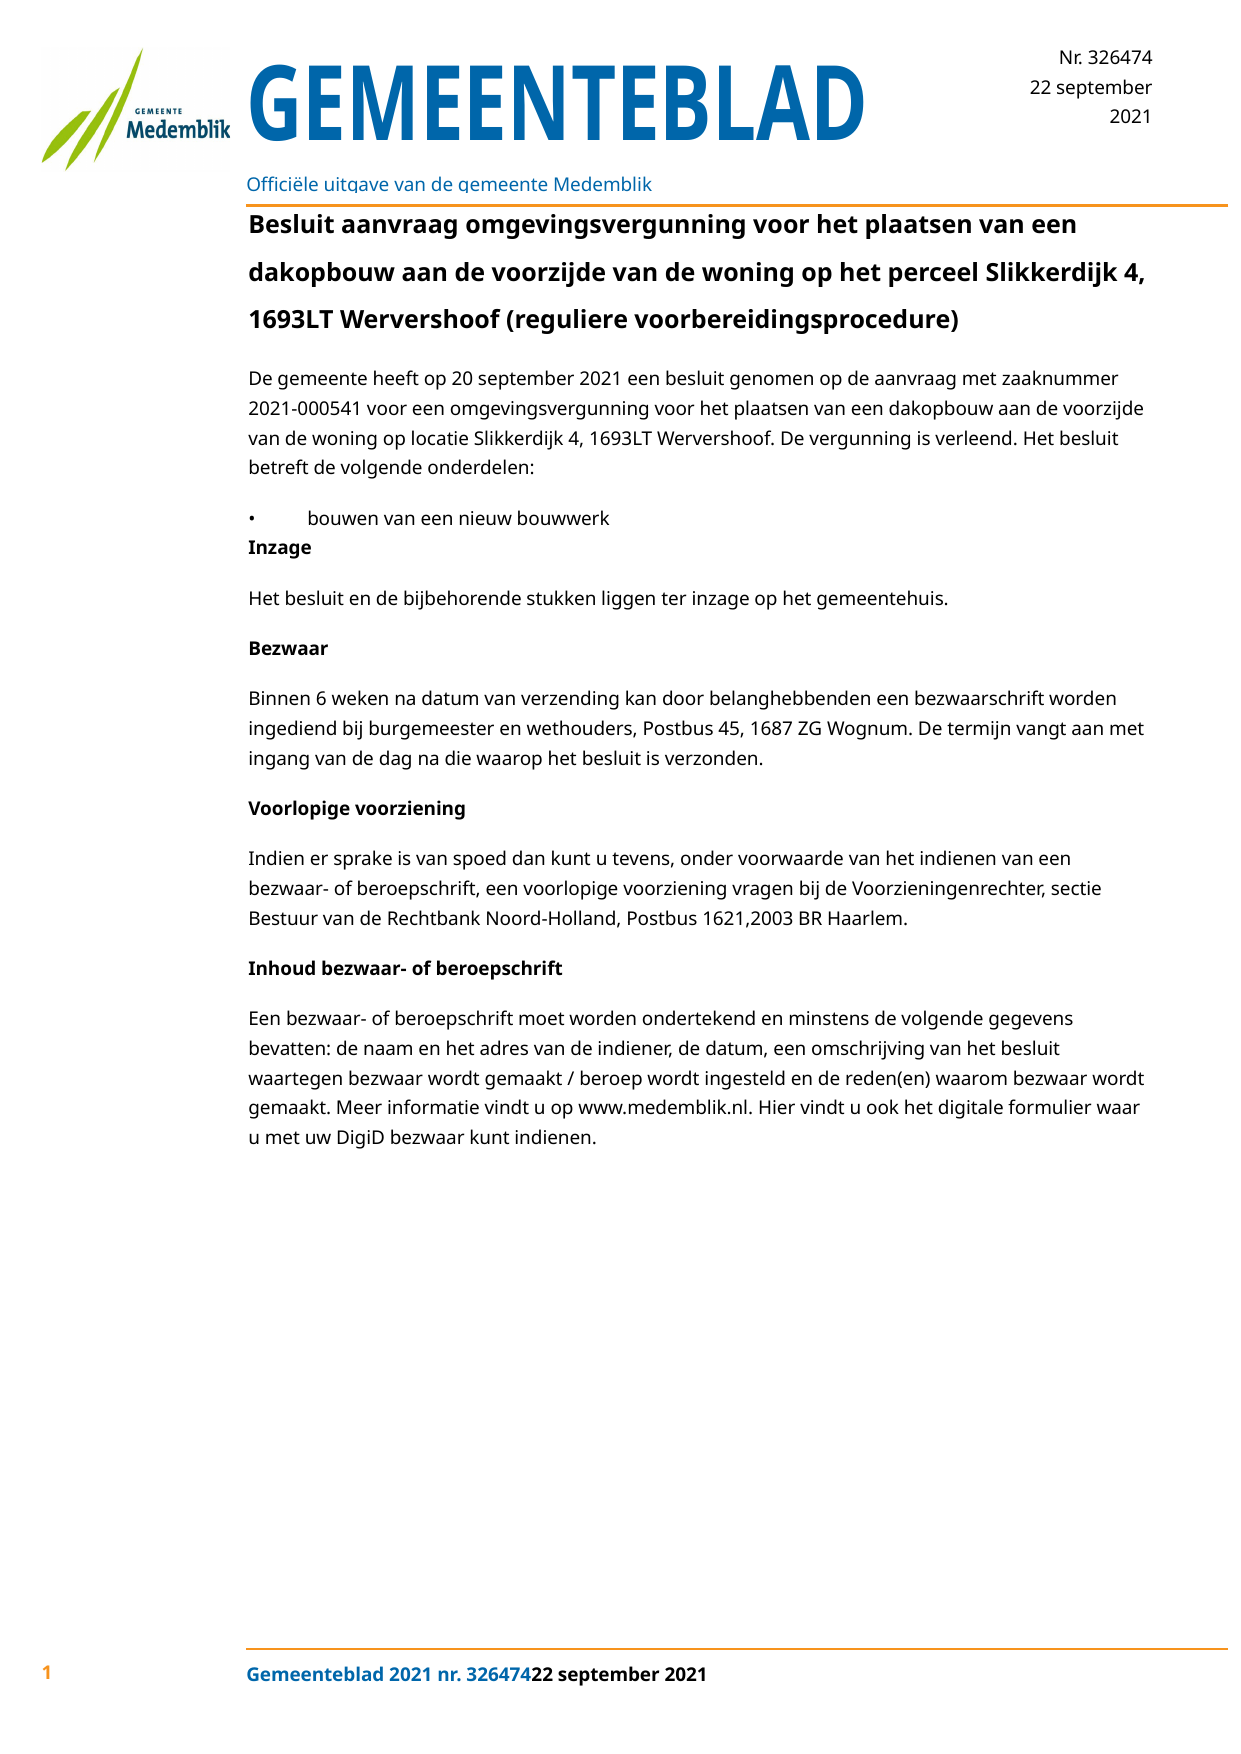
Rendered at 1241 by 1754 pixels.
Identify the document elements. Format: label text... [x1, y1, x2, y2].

text De gemeente heeft op 20 september 2021 een besluit genomen op de aanvraag met zaaknummer 2021-000541 voor een omgevingsvergunning voor het plaatsen van een dakopbouw aan de voorzijde van de woning op locatie Slikkerdijk 4, 1693LT Wervershoof. De vergunning is verleend. Het besluit betreft de volgende onderdelen: [248, 366, 1152, 480]
picture [41, 47, 231, 172]
text Binnen 6 weken na datum van verzending kan door belanghebbenden een bezwaarschrift worden ingediend bij burgemeester en wethouders, Postbus 45, 1687 ZG Wognum. De termijn vangt aan met ingang van de dag na die waarop het besluit is verzonden. [248, 686, 1152, 770]
text Inzage [248, 534, 1152, 560]
text Voorlopige voorziening [248, 795, 1152, 821]
text Bezwaar [248, 635, 1152, 661]
text Het besluit en de bijbehorende stukken liggen ter inzage op het gemeentehuis. [248, 585, 1152, 610]
text Een bezwaar- of beroepschrift moet worden ondertekend en minstens de volgende gegevens bevatten: de naam en het adres van de indiener, de datum, een omschrijving van het besluit waartegen bezwaar wordt gemaakt / beroep wordt ingesteld en de reden(en) waarom bezwaar wordt gemaakt. Meer informatie vindt u op www.medemblik.nl. Hier vindt u ook het digitale formulier waar u met uw DigiD bezwaar kunt indienen. [248, 1006, 1152, 1149]
text Indien er sprake is van spoed dan kunt u tevens, onder voorwaarde van het indienen van een bezwaar- of beroepschrift, een voorlopige voorziening vragen bij de Voorzieningenrechter, sectie Bestuur van de Rechtbank Noord-Holland, Postbus 1621,2003 BR Haarlem. [248, 846, 1152, 930]
text Inhoud bezwaar- of beroepschrift [248, 955, 1152, 981]
list bouwen van een nieuw bouwwerk [248, 505, 1152, 530]
text Besluit aanvraag omgevingsvergunning voor het plaatsen van een dakopbouw aan de voorzijde van de woning op het perceel Slikkerdijk 4, 1693LT Wervershoof (reguliere voorbereidingsprocedure) [248, 207, 1152, 336]
